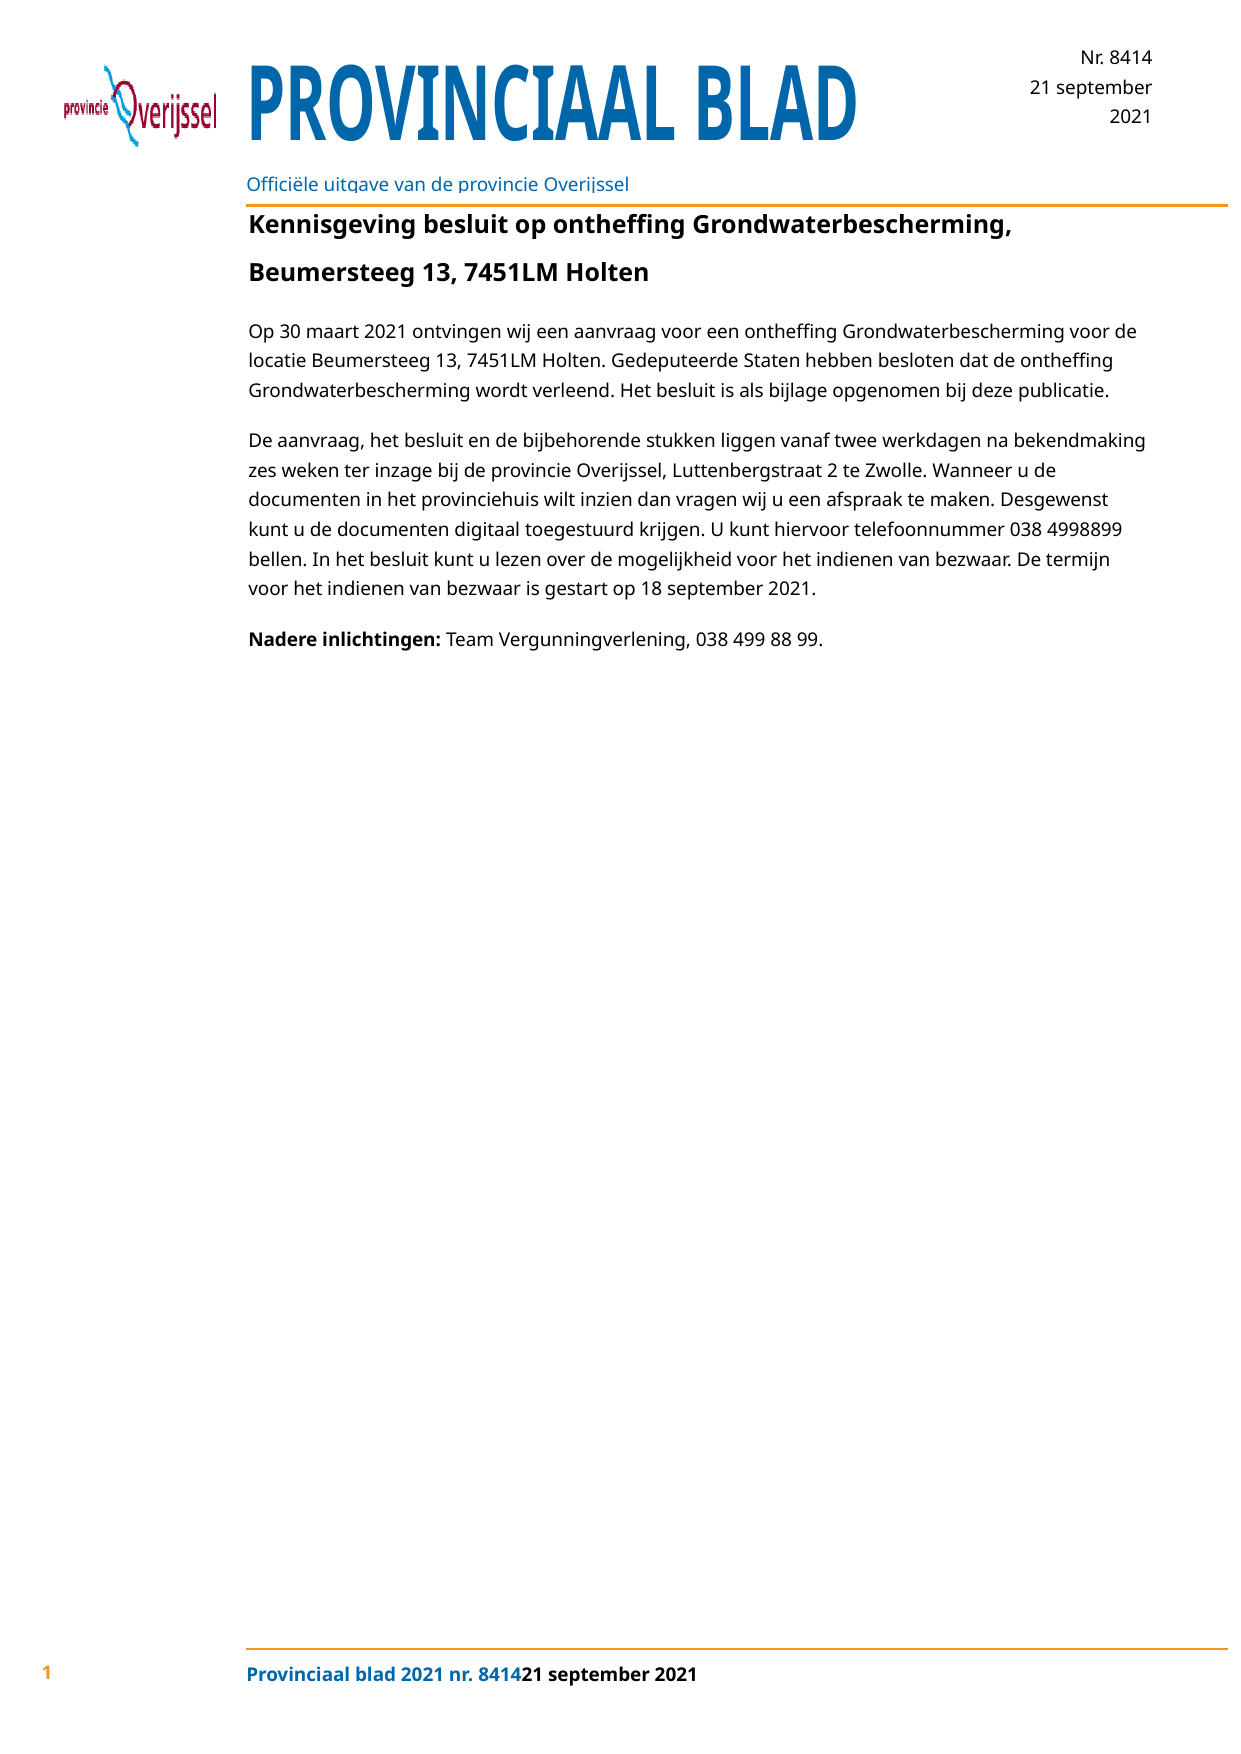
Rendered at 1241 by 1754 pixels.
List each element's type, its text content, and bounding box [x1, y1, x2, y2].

text Nadere inlichtingen: Team Vergunningverlening, 038 499 88 99. [248, 626, 1152, 652]
text Op 30 maart 2021 ontvingen wij een aanvraag voor een ontheffing Grondwaterbescherming voor de locatie Beumersteeg 13, 7451LM Holten. Gedeputeerde Staten hebben besloten dat de ontheffing Grondwaterbescherming wordt verleend. Het besluit is als bijlage opgenomen bij deze publicatie. [248, 318, 1152, 403]
text De aanvraag, het besluit en de bijbehorende stukken liggen vanaf twee werkdagen na bekendmaking zes weken ter inzage bij de provincie Overijssel, Luttenbergstraat 2 te Zwolle. Wanneer u de documenten in het provinciehuis wilt inzien dan vragen wij u een afspraak te maken. Desgewenst kunt u de documenten digitaal toegestuurd krijgen. U kunt hiervoor telefoonnummer 038 4998899 bellen. In het besluit kunt u lezen over de mogelijkheid voor het indienen van bezwaar. De termijn voor het indienen van bezwaar is gestart op 18 september 2021. [248, 427, 1152, 601]
picture [41, 47, 231, 172]
text Kennisgeving besluit op ontheffing Grondwaterbescherming, Beumersteeg 13, 7451LM Holten [248, 207, 1152, 288]
